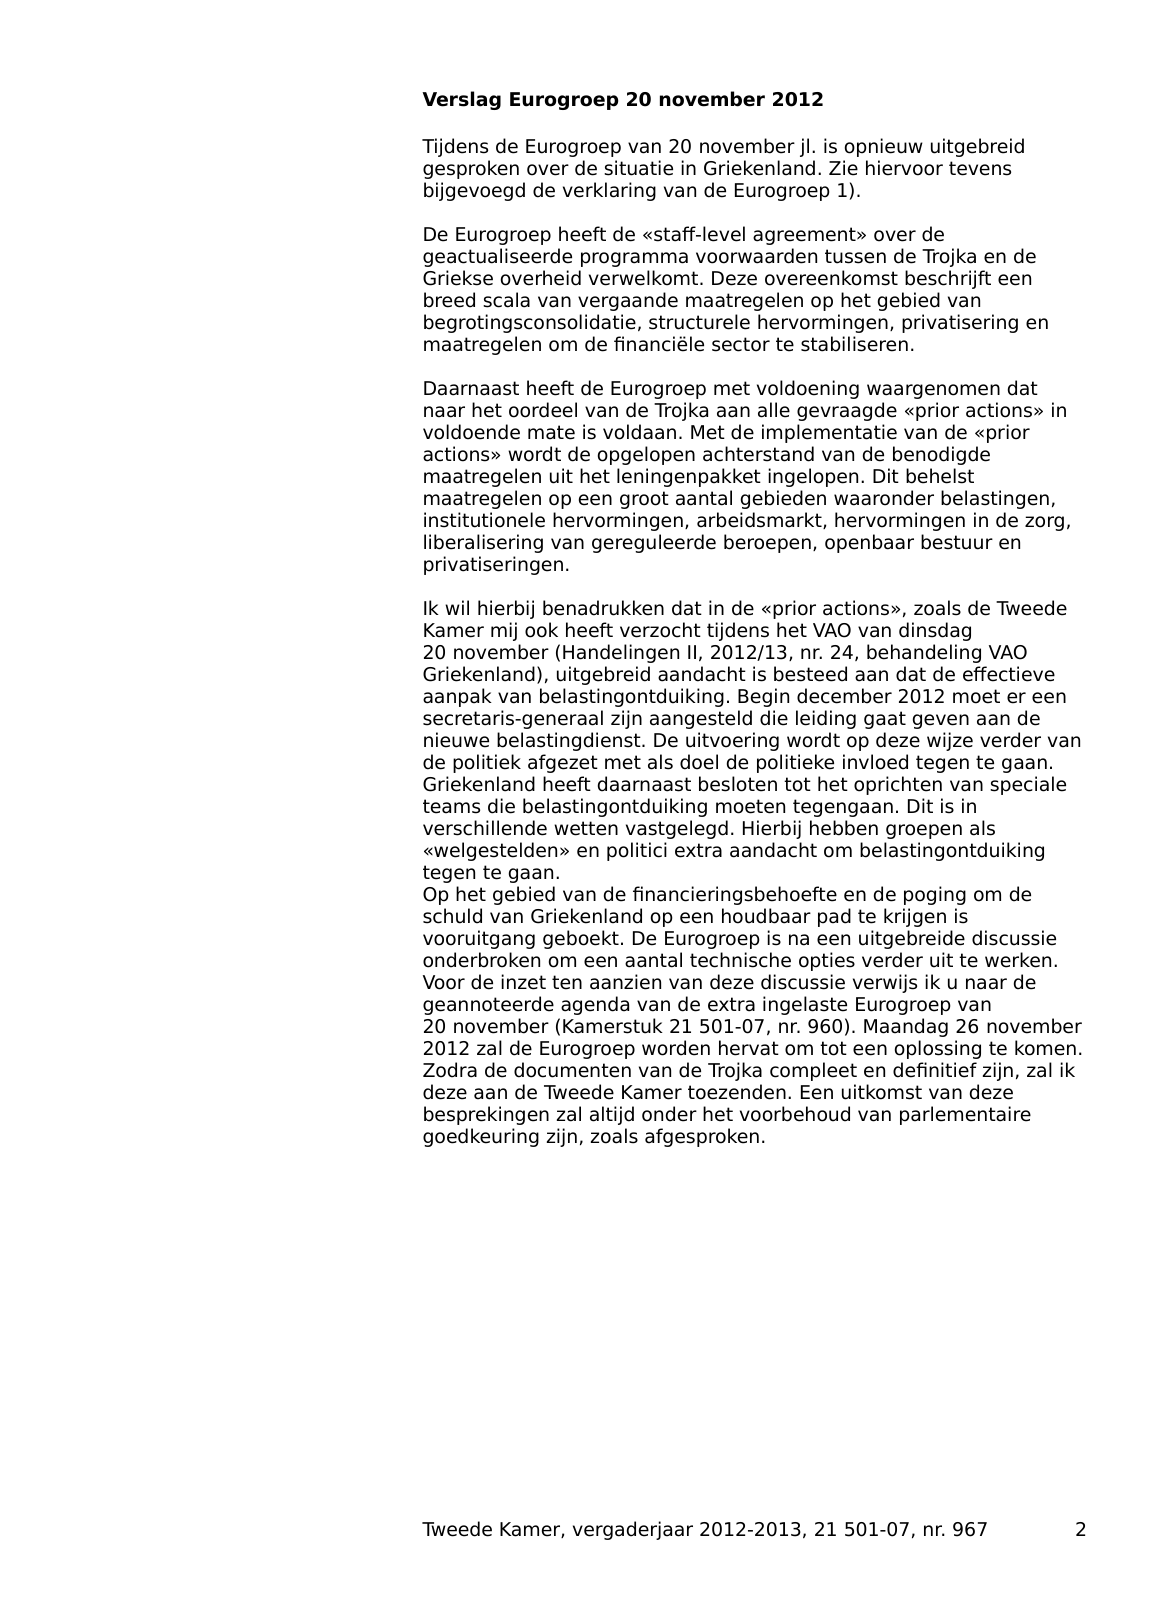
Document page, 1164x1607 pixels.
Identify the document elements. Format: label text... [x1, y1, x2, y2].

text Zodra de documenten van de Trojka compleet en definitief zijn, zal ik deze aan de Tweede Kamer toezenden. Een uitkomst van deze besprekingen zal altijd onder het voorbehoud van parlementaire goedkeuring zijn, zoals afgesproken. [422, 1060, 1087, 1148]
text Daarnaast heeft de Eurogroep met voldoening waargenomen dat naar het oordeel van de Trojka aan alle gevraagde «prior actions» in voldoende mate is voldaan. Met de implementatie van de «prior actions» wordt de opgelopen achterstand van de benodigde maatregelen uit het leningenpakket ingelopen. Dit behelst maatregelen op een groot aantal gebieden waaronder belastingen, institutionele hervormingen, arbeidsmarkt, hervormingen in de zorg, liberalisering van gereguleerde beroepen, openbaar bestuur en privatiseringen. [422, 378, 1087, 576]
text Ik wil hierbij benadrukken dat in de «prior actions», zoals de Tweede Kamer mij ook heeft verzocht tijdens het VAO van dinsdag 20 november (Handelingen II, 2012/13, nr. 24, behandeling VAO Griekenland), uitgebreid aandacht is besteed aan dat de effectieve aanpak van belastingontduiking. Begin december 2012 moet er een secretaris-generaal zijn aangesteld die leiding gaat geven aan de nieuwe belastingdienst. De uitvoering wordt op deze wijze verder van de politiek afgezet met als doel de politieke invloed tegen te gaan. Griekenland heeft daarnaast besloten tot het oprichten van speciale teams die belastingontduiking moeten tegengaan. Dit is in verschillende wetten vastgelegd. Hierbij hebben groepen als «welgestelden» en politici extra aandacht om belastingontduiking tegen te gaan. [422, 598, 1087, 884]
text Op het gebied van de financieringsbehoefte en de poging om de schuld van Griekenland op een houdbaar pad te krijgen is vooruitgang geboekt. De Eurogroep is na een uitgebreide discussie onderbroken om een aantal technische opties verder uit te werken. Voor de inzet ten aanzien van deze discussie verwijs ik u naar de geannoteerde agenda van de extra ingelaste Eurogroep van 20 november (Kamerstuk 21 501-07, nr. 960). Maandag 26 november 2012 zal de Eurogroep worden hervat om tot een oplossing te komen. [422, 884, 1087, 1060]
subtitle Verslag Eurogroep 20 november 2012 [422, 89, 1087, 111]
text Tijdens de Eurogroep van 20 november jl. is opnieuw uitgebreid gesproken over de situatie in Griekenland. Zie hiervoor tevens bijgevoegd de verklaring van de Eurogroep 1). [422, 136, 1087, 202]
text De Eurogroep heeft de «staff-level agreement» over de geactualiseerde programma voorwaarden tussen de Trojka en de Griekse overheid verwelkomt. Deze overeenkomst beschrijft een breed scala van vergaande maatregelen op het gebied van begrotingsconsolidatie, structurele hervormingen, privatisering en maatregelen om de financiële sector te stabiliseren. [422, 224, 1087, 356]
